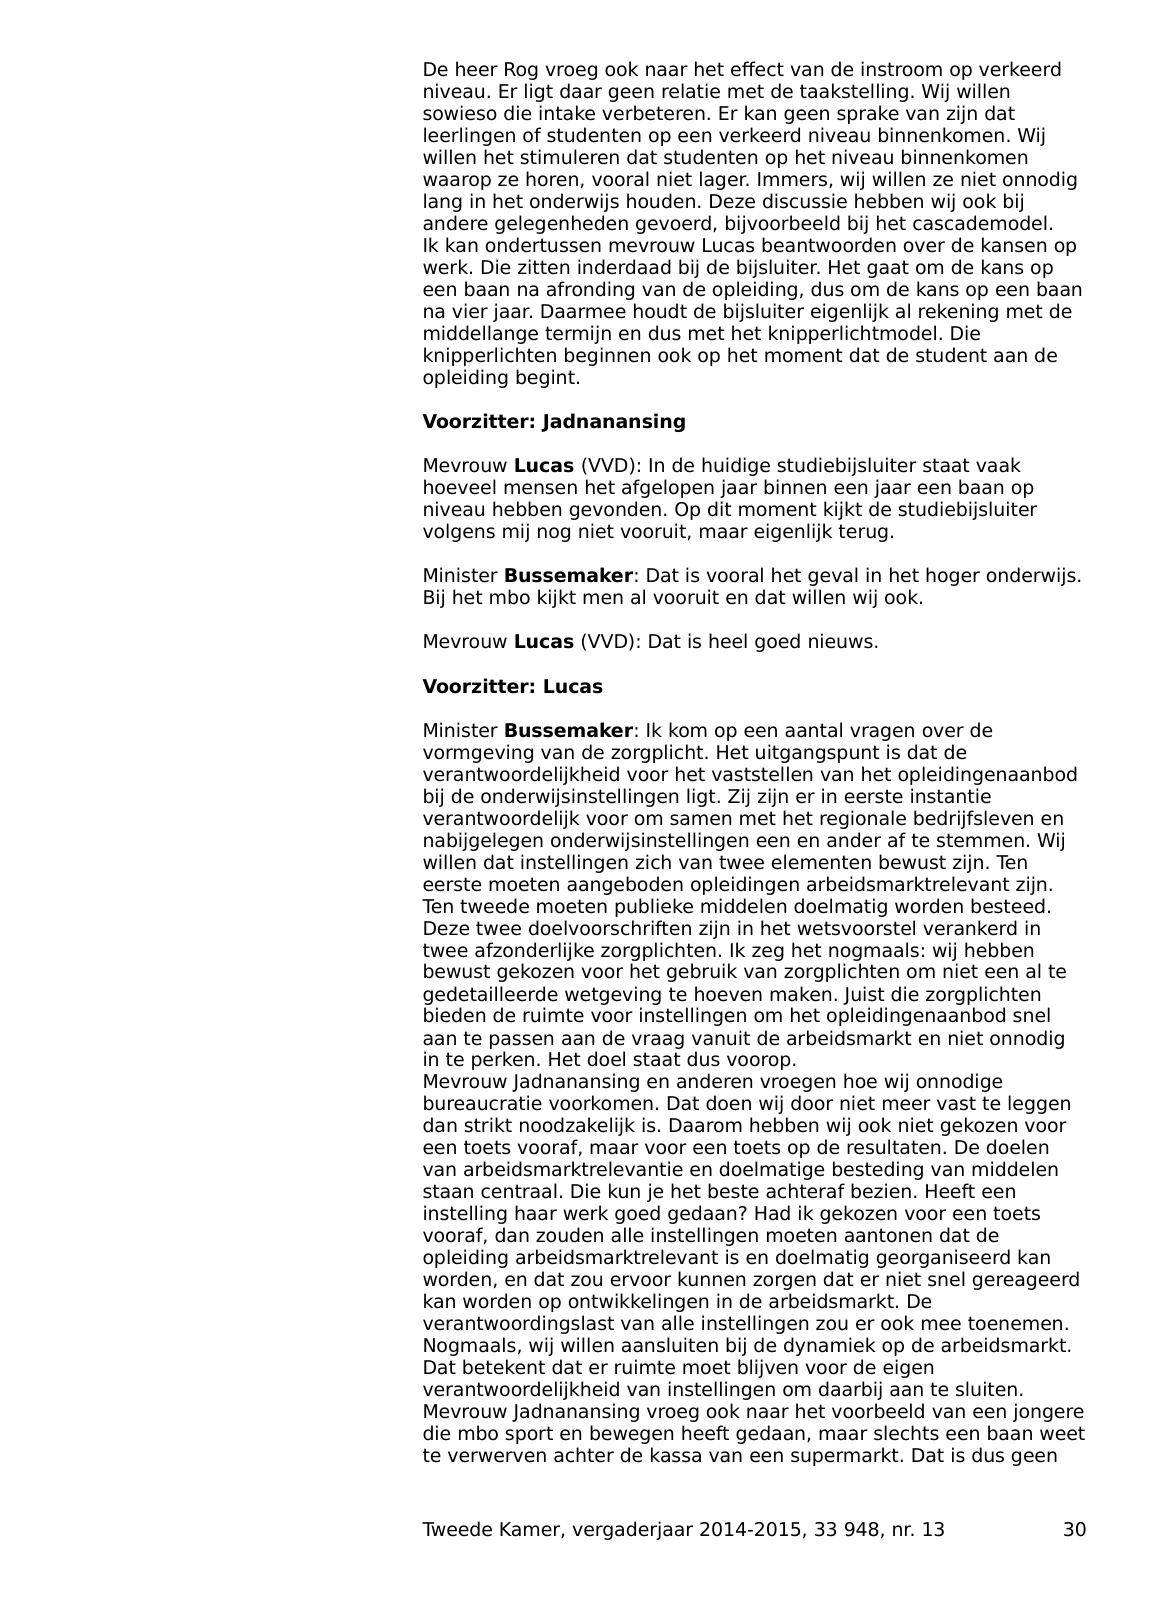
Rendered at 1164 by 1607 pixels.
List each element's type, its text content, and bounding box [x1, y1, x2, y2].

text Mevrouw Lucas (VVD): Dat is heel goed nieuws. [422, 631, 1087, 653]
text Mevrouw Jadnanansing vroeg ook naar het voorbeeld van een jongere die mbo sport en bewegen heeft gedaan, maar slechts een baan weet te verwerven achter de kassa van een supermarkt. Dat is dus geen [422, 1401, 1087, 1467]
text De heer Rog vroeg ook naar het effect van de instroom op verkeerd niveau. Er ligt daar geen relatie met de taakstelling. Wij willen sowieso die intake verbeteren. Er kan geen sprake van zijn dat leerlingen of studenten op een verkeerd niveau binnenkomen. Wij willen het stimuleren dat studenten op het niveau binnenkomen waarop ze horen, vooral niet lager. Immers, wij willen ze niet onnodig lang in het onderwijs houden. Deze discussie hebben wij ook bij andere gelegenheden gevoerd, bijvoorbeeld bij het cascademodel. [422, 59, 1087, 235]
text Mevrouw Lucas (VVD): In de huidige studiebijsluiter staat vaak hoeveel mensen het afgelopen jaar binnen een jaar een baan op niveau hebben gevonden. Op dit moment kijkt de studiebijsluiter volgens mij nog niet vooruit, maar eigenlijk terug. [422, 455, 1087, 543]
text Minister Bussemaker: Ik kom op een aantal vragen over de vormgeving van de zorgplicht. Het uitgangspunt is dat de verantwoordelijkheid voor het vaststellen van het opleidingenaanbod bij de onderwijsinstellingen ligt. Zij zijn er in eerste instantie verantwoordelijk voor om samen met het regionale bedrijfsleven en nabijgelegen onderwijsinstellingen een en ander af te stemmen. Wij willen dat instellingen zich van twee elementen bewust zijn. Ten eerste moeten aangeboden opleidingen arbeidsmarktrelevant zijn. Ten tweede moeten publieke middelen doelmatig worden besteed. Deze twee doelvoorschriften zijn in het wetsvoorstel verankerd in twee afzonderlijke zorgplichten. Ik zeg het nogmaals: wij hebben bewust gekozen voor het gebruik van zorgplichten om niet een al te gedetailleerde wetgeving te hoeven maken. Juist die zorgplichten bieden de ruimte voor instellingen om het opleidingenaanbod snel aan te passen aan de vraag vanuit de arbeidsmarkt en niet onnodig in te perken. Het doel staat dus voorop. [422, 720, 1087, 1071]
subtitle Voorzitter: Jadnanansing [422, 411, 1087, 433]
subtitle Voorzitter: Lucas [422, 676, 1087, 697]
text Mevrouw Jadnanansing en anderen vroegen hoe wij onnodige bureaucratie voorkomen. Dat doen wij door niet meer vast te leggen dan strikt noodzakelijk is. Daarom hebben wij ook niet gekozen voor een toets vooraf, maar voor een toets op de resultaten. De doelen van arbeidsmarktrelevantie en doelmatige besteding van middelen staan centraal. Die kun je het beste achteraf bezien. Heeft een instelling haar werk goed gedaan? Had ik gekozen voor een toets vooraf, dan zouden alle instellingen moeten aantonen dat de opleiding arbeidsmarktrelevant is en doelmatig georganiseerd kan worden, en dat zou ervoor kunnen zorgen dat er niet snel gereageerd kan worden op ontwikkelingen in de arbeidsmarkt. De verantwoordingslast van alle instellingen zou er ook mee toenemen. Nogmaals, wij willen aansluiten bij de dynamiek op de arbeidsmarkt. Dat betekent dat er ruimte moet blijven voor de eigen verantwoordelijkheid van instellingen om daarbij aan te sluiten. [422, 1071, 1087, 1401]
text Ik kan ondertussen mevrouw Lucas beantwoorden over de kansen op werk. Die zitten inderdaad bij de bijsluiter. Het gaat om de kans op een baan na afronding van de opleiding, dus om de kans op een baan na vier jaar. Daarmee houdt de bijsluiter eigenlijk al rekening met de middellange termijn en dus met het knipperlichtmodel. Die knipperlichten beginnen ook op het moment dat de student aan de opleiding begint. [422, 235, 1087, 389]
text Minister Bussemaker: Dat is vooral het geval in het hoger onderwijs. Bij het mbo kijkt men al vooruit en dat willen wij ook. [422, 565, 1087, 609]
